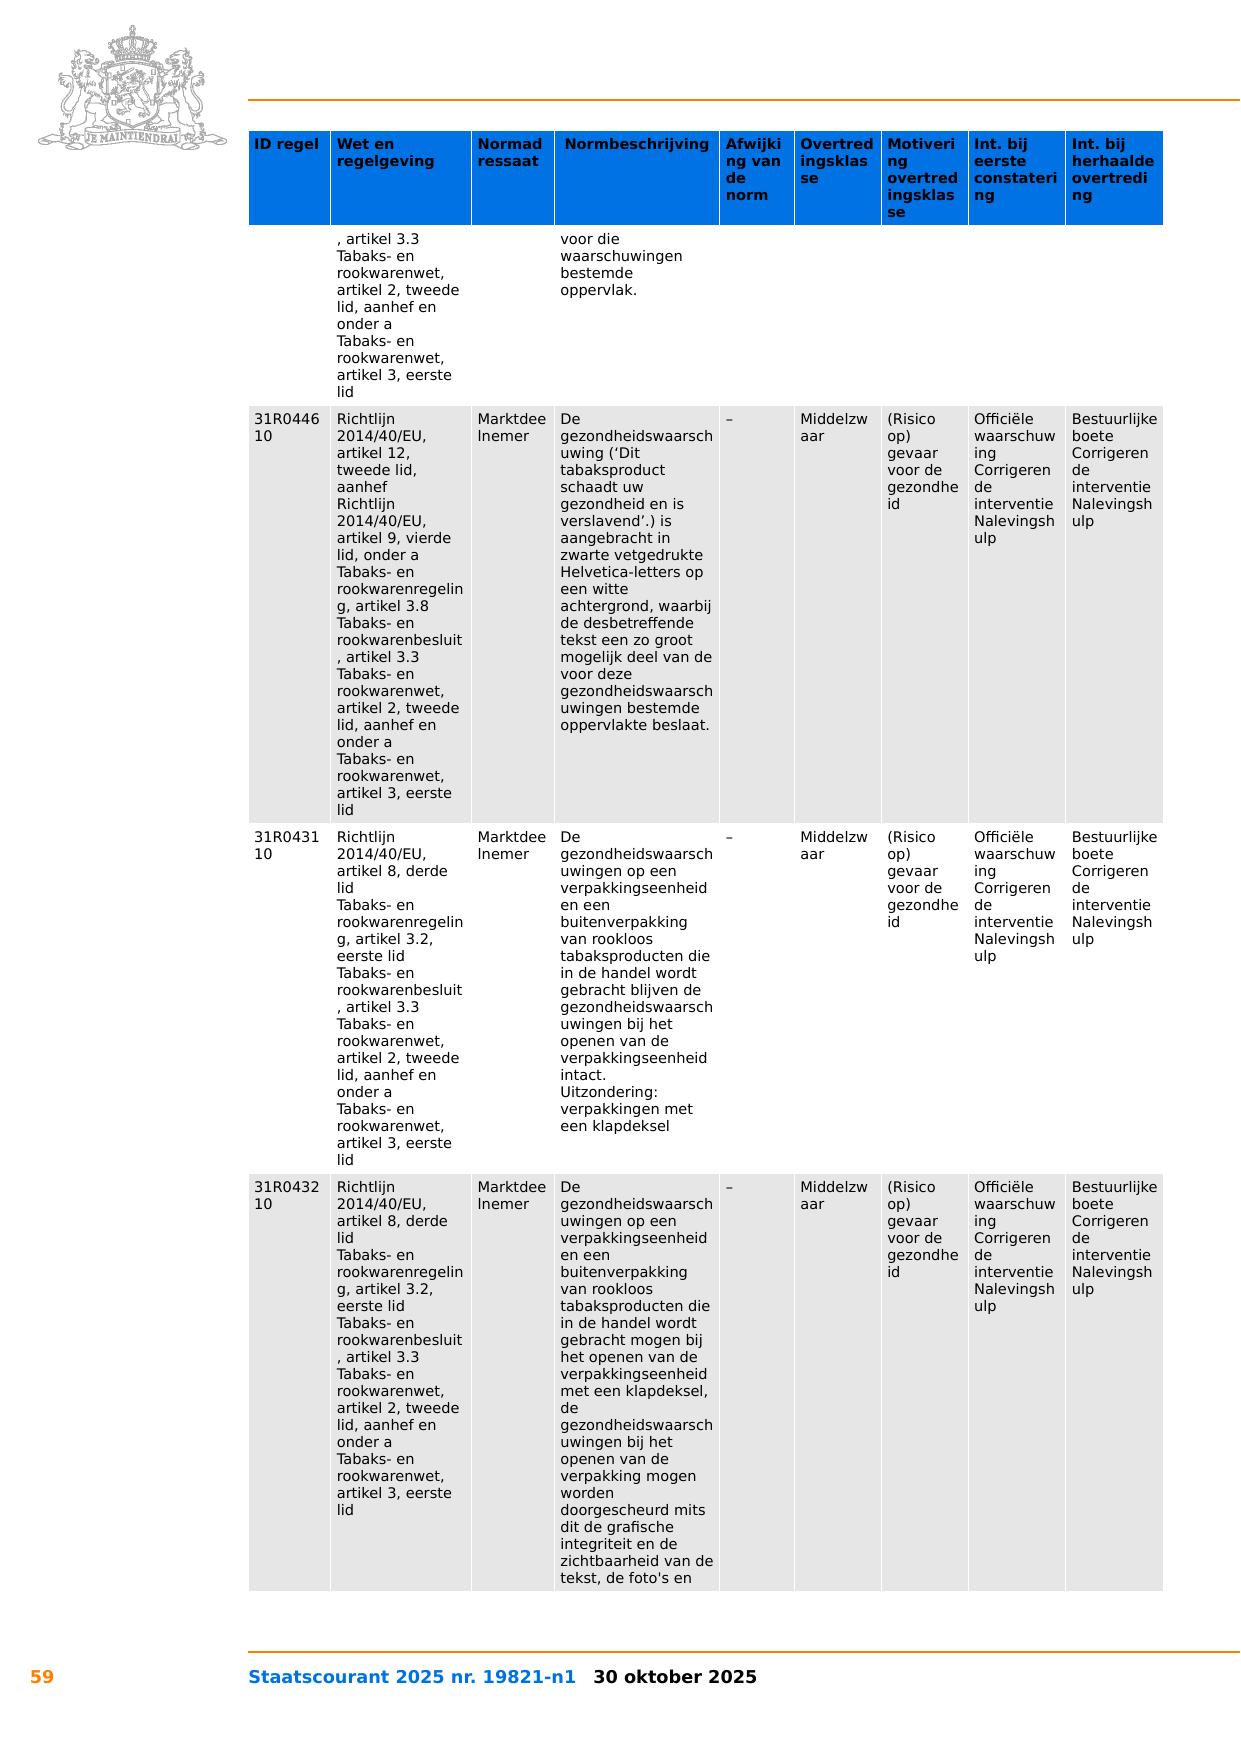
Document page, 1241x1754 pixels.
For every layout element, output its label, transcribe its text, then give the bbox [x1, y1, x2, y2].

table_cell Marktdeelnemer [472, 824, 554, 1173]
table_header Overtredingsklasse [795, 131, 881, 225]
table_cell [882, 226, 968, 405]
table_cell Marktdeelnemer [472, 406, 554, 823]
table_cell voor die waarschuwingen bestemde oppervlak. [555, 226, 719, 405]
table_header Int. bij herhaalde overtreding [1066, 131, 1163, 225]
table_cell (Risico op) gevaar voor de gezondheid [882, 1174, 968, 1591]
table_cell [720, 226, 794, 405]
table_cell Officiële waarschuwing Corrigerende interventie Nalevingshulp [969, 824, 1065, 1173]
table_cell [249, 226, 330, 405]
table_cell Richtlijn 2014/40/EU, artikel 8, derde lid Tabaks- en rookwarenregeling, artikel 3.2, eerste lid Tabaks- en rookwarenbesluit, artikel 3.3 Tabaks- en rookwarenwet, artikel 2, tweede lid, aanhef en onder a Tabaks- en rookwarenwet, artikel 3, eerste lid [331, 1174, 471, 1591]
picture [38, 25, 227, 150]
table_cell [969, 226, 1065, 405]
table_cell Officiële waarschuwing Corrigerende interventie Nalevingshulp [969, 406, 1065, 823]
table_cell Marktdeelnemer [472, 1174, 554, 1591]
table_cell [472, 226, 554, 405]
table_header Afwijking van de norm [720, 131, 794, 225]
table_cell 31R044610 [249, 406, 330, 823]
table_cell Middelzwaar [795, 1174, 881, 1591]
table_cell De gezondheidswaarschuwingen op een verpakkingseenheid en een buitenverpakking van rookloos tabaksproducten die in de handel wordt gebracht blijven de gezondheidswaarschuwingen bij het openen van de verpakkingseenheid intact. Uitzondering: verpakkingen met een klapdeksel [555, 824, 719, 1173]
table_cell Bestuurlijke boete Corrigerende interventie Nalevingshulp [1066, 406, 1163, 823]
table_cell De gezondheidswaarschuwingen op een verpakkingseenheid en een buitenverpakking van rookloos tabaksproducten die in de handel wordt gebracht mogen bij het openen van de verpakkingseenheid met een klapdeksel, de gezondheidswaarschuwingen bij het openen van de verpakking mogen worden doorgescheurd mits dit de grafische integriteit en de zichtbaarheid van de tekst, de foto's en [555, 1174, 719, 1591]
table_cell 31R043110 [249, 824, 330, 1173]
table_cell Middelzwaar [795, 824, 881, 1173]
table_cell (Risico op) gevaar voor de gezondheid [882, 824, 968, 1173]
table_cell Bestuurlijke boete Corrigerende interventie Nalevingshulp [1066, 1174, 1163, 1591]
table_cell 31R043210 [249, 1174, 330, 1591]
table_cell De gezondheidswaarschuwing (‘Dit tabaksproduct schaadt uw gezondheid en is verslavend’.) is aangebracht in zwarte vetgedrukte Helvetica-letters op een witte achtergrond, waarbij de desbetreffende tekst een zo groot mogelijk deel van de voor deze gezondheidswaarschuwingen bestemde oppervlakte beslaat. [555, 406, 719, 823]
table_header ID regel [249, 131, 330, 225]
table_cell – [720, 1174, 794, 1591]
table_cell Middelzwaar [795, 406, 881, 823]
table_cell Officiële waarschuwing Corrigerende interventie Nalevingshulp [969, 1174, 1065, 1591]
table_cell [795, 226, 881, 405]
table_cell Richtlijn 2014/40/EU, artikel 12, tweede lid, aanhef Richtlijn 2014/40/EU, artikel 9, vierde lid, onder a Tabaks- en rookwarenregeling, artikel 3.8 Tabaks- en rookwarenbesluit, artikel 3.3 Tabaks- en rookwarenwet, artikel 2, tweede lid, aanhef en onder a Tabaks- en rookwarenwet, artikel 3, eerste lid [331, 406, 471, 823]
table_cell – [720, 406, 794, 823]
table_header Motivering overtredingsklasse [882, 131, 968, 225]
table_cell (Risico op) gevaar voor de gezondheid [882, 406, 968, 823]
table_header Normadressaat [472, 131, 554, 225]
table_header Wet en regelgeving [331, 131, 471, 225]
table_cell , artikel 3.3 Tabaks- en rookwarenwet, artikel 2, tweede lid, aanhef en onder a Tabaks- en rookwarenwet, artikel 3, eerste lid [331, 226, 471, 405]
table_cell [1066, 226, 1163, 405]
table_header Normbeschrijving [555, 131, 719, 225]
table_cell – [720, 824, 794, 1173]
table_header Int. bij eerste constatering [969, 131, 1065, 225]
table_cell Bestuurlijke boete Corrigerende interventie Nalevingshulp [1066, 824, 1163, 1173]
table_cell Richtlijn 2014/40/EU, artikel 8, derde lid Tabaks- en rookwarenregeling, artikel 3.2, eerste lid Tabaks- en rookwarenbesluit, artikel 3.3 Tabaks- en rookwarenwet, artikel 2, tweede lid, aanhef en onder a Tabaks- en rookwarenwet, artikel 3, eerste lid [331, 824, 471, 1173]
